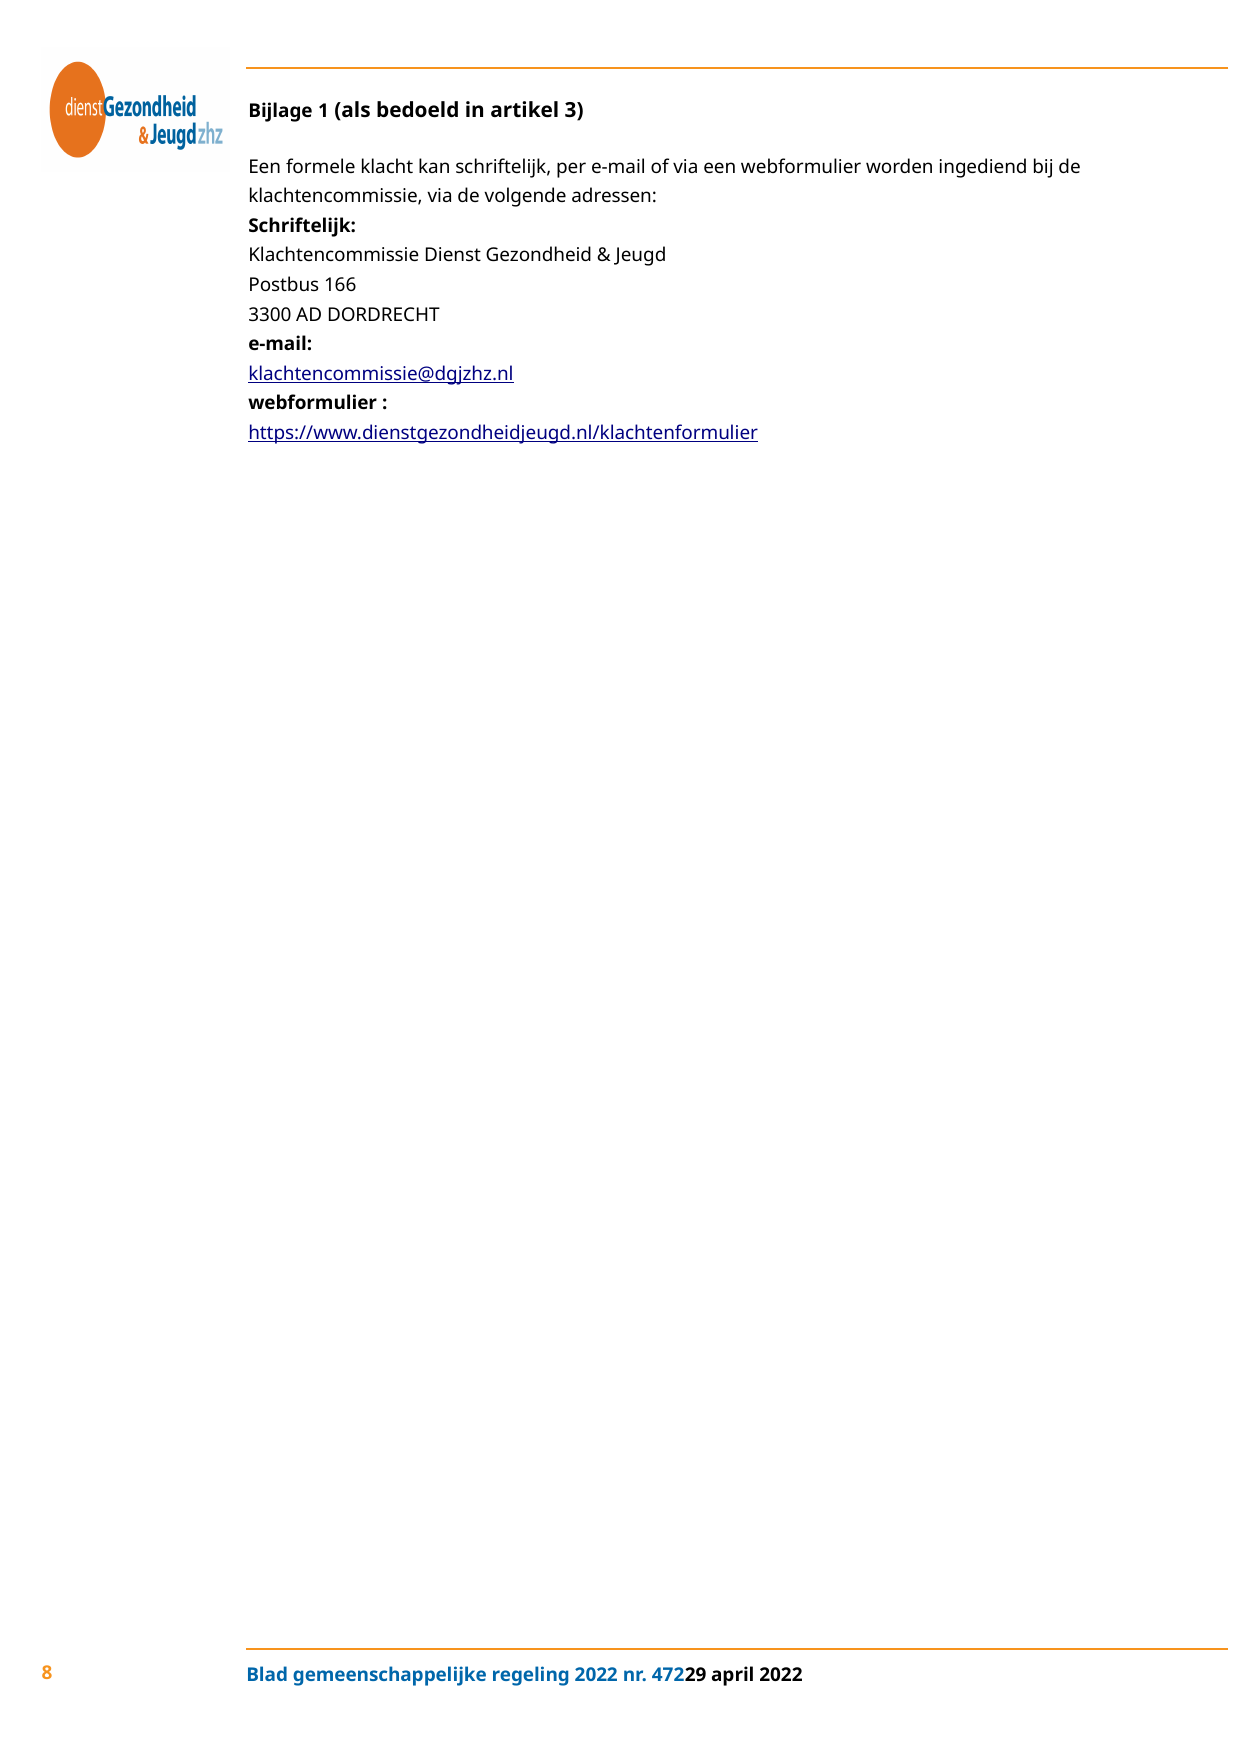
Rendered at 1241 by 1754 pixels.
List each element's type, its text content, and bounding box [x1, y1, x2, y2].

text klachtencommissie@dgjzhz.nl [248, 360, 1152, 386]
text 3300 AD DORDRECHT [248, 301, 1152, 327]
text Klachtencommissie Dienst Gezondheid & Jeugd [248, 242, 1152, 267]
text webformulier : [248, 389, 1152, 415]
text Postbus 166 [248, 271, 1152, 297]
text Schriftelijk: [248, 212, 1152, 238]
text https://www.dienstgezondheidjeugd.nl/klachtenformulier [248, 419, 1152, 445]
text Een formele klacht kan schriftelijk, per e-mail of via een webformulier worden ingediend bij de klachtencommissie, via de volgende adressen: [248, 153, 1152, 208]
picture [41, 47, 231, 172]
text e-mail: [248, 330, 1152, 356]
text Bijlage 1 (als bedoeld in artikel 3) [248, 95, 1152, 123]
